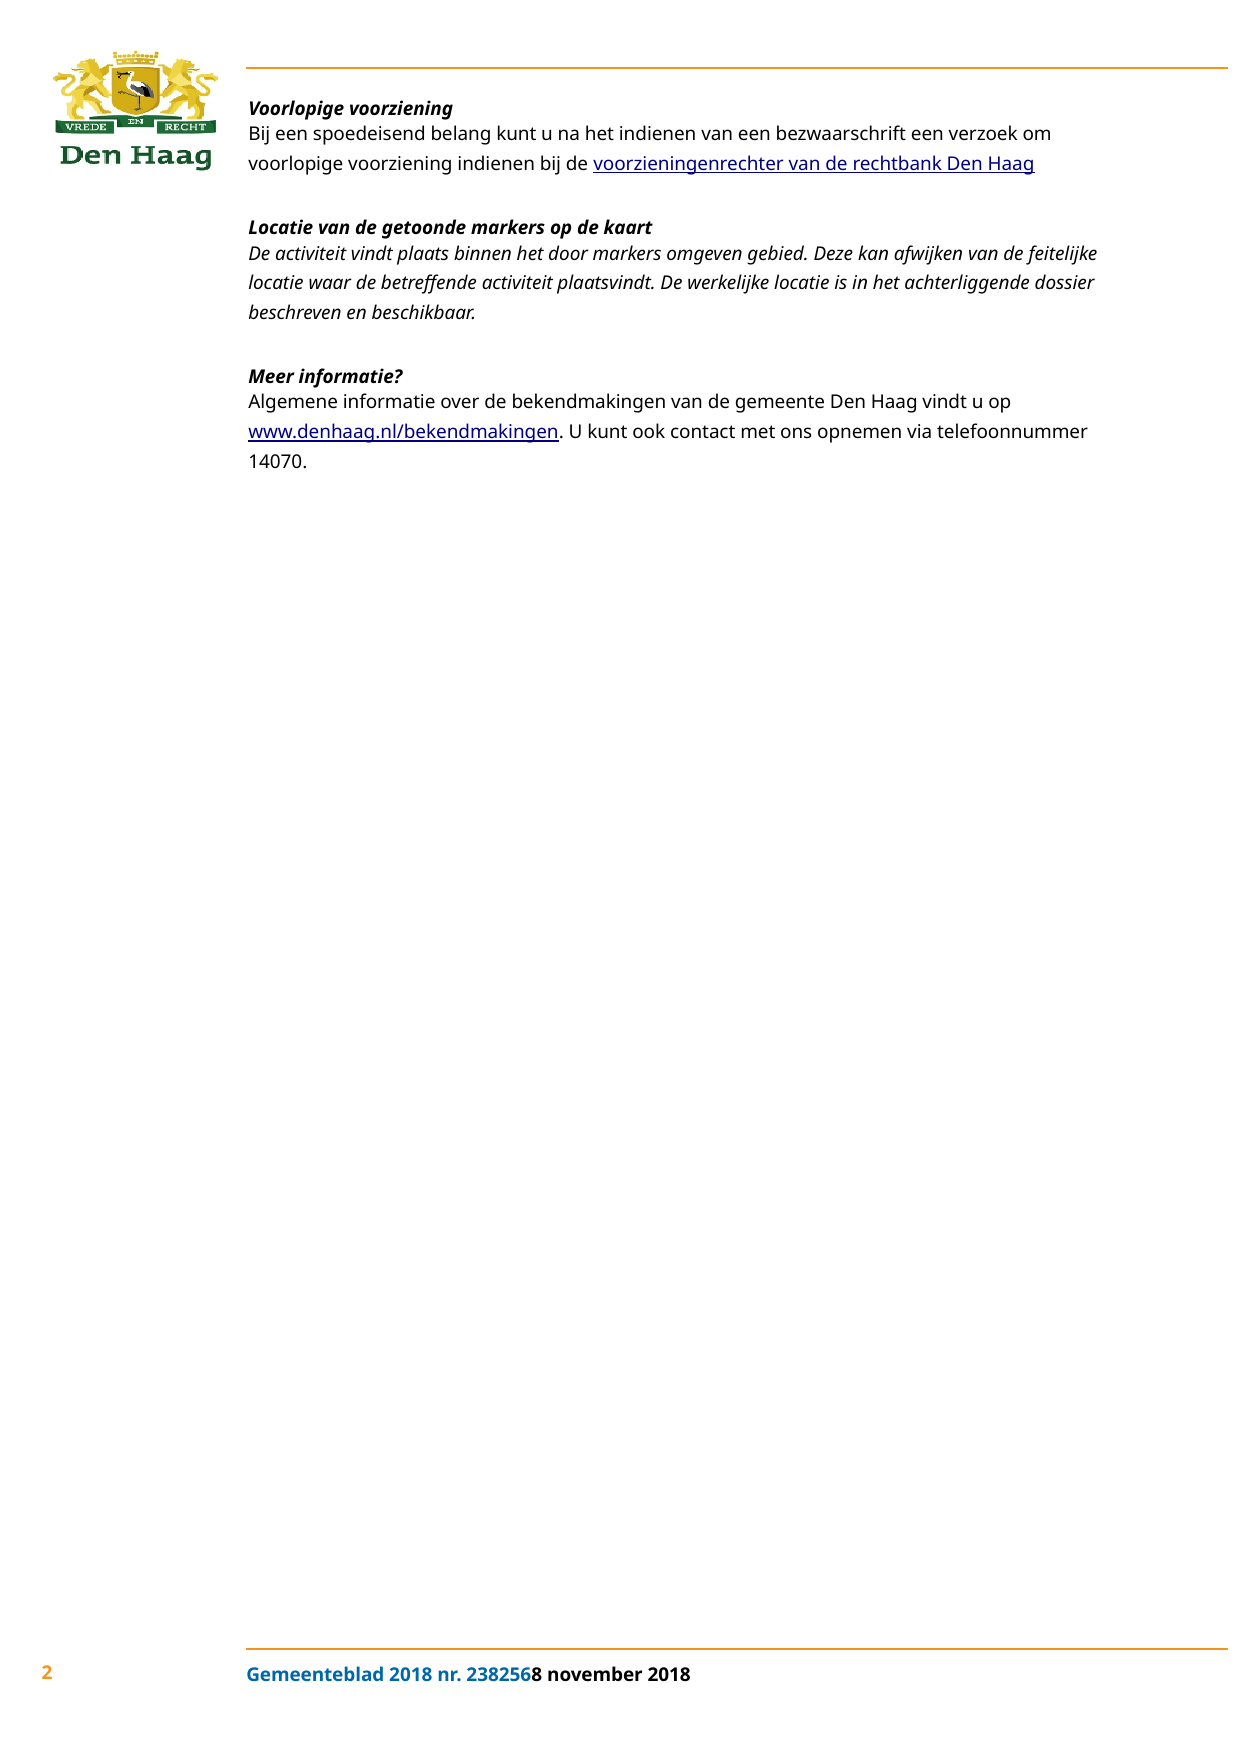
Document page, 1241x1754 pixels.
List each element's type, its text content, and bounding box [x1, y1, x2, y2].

text Locatie van de getoonde markers op de kaart [248, 214, 1152, 240]
text De activiteit vindt plaats binnen het door markers omgeven gebied. Deze kan afwijken van de feitelijke locatie waar de betreffende activiteit plaatsvindt. De werkelijke locatie is in het achterliggende dossier beschreven en beschikbaar. [248, 240, 1152, 325]
text Bij een spoedeisend belang kunt u na het indienen van een bezwaarschrift een verzoek om voorlopige voorziening indienen bij de voorzieningenrechter van de rechtbank Den Haag [248, 121, 1152, 176]
picture [41, 47, 231, 172]
text Algemene informatie over de bekendmakingen van de gemeente Den Haag vindt u op www.denhaag.nl/bekendmakingen. U kunt ook contact met ons opnemen via telefoonnummer 14070. [248, 389, 1152, 473]
text Voorlopige voorziening [248, 95, 1152, 121]
text Meer informatie? [248, 363, 1152, 389]
